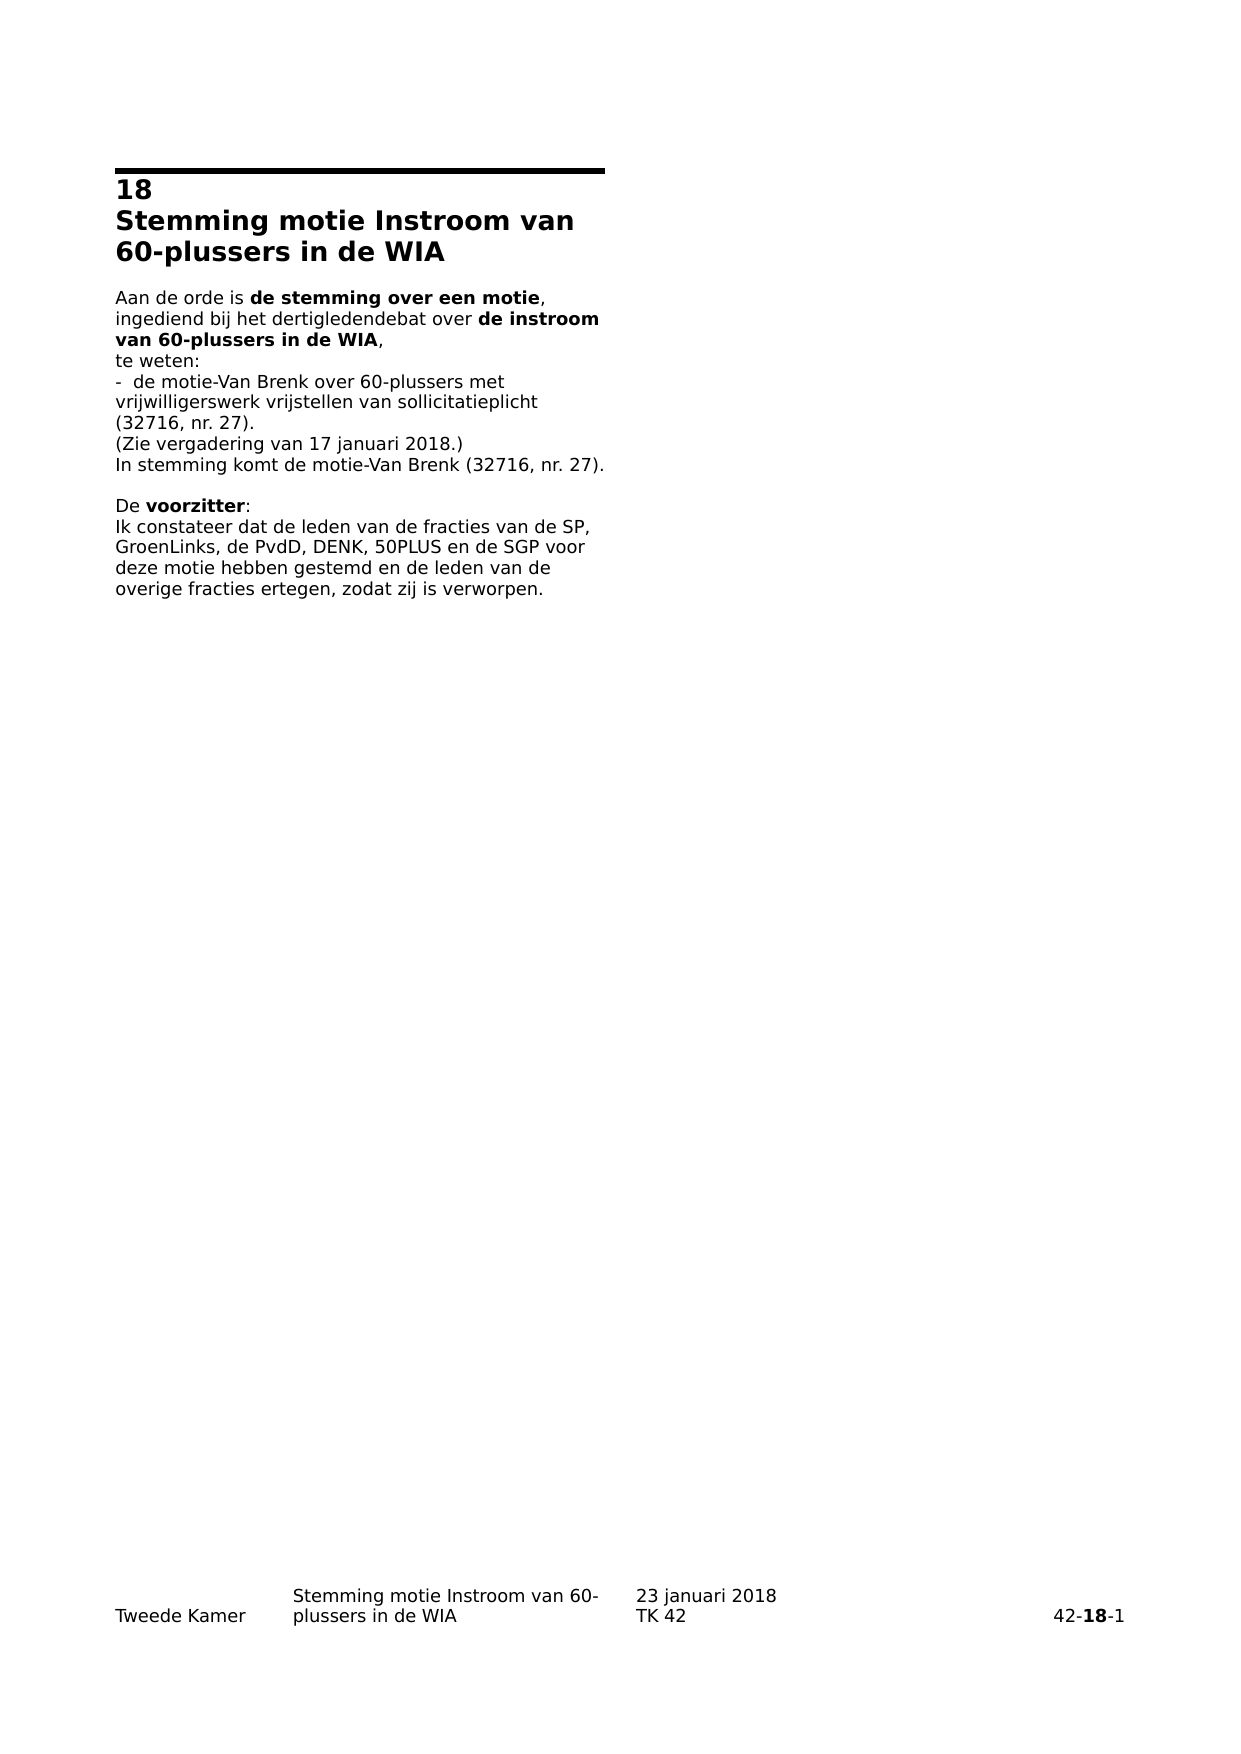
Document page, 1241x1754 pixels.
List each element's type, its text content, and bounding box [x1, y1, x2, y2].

text (Zie vergadering van 17 januari 2018.) [115, 434, 605, 455]
text De voorzitter: [115, 496, 605, 516]
text In stemming komt de motie-Van Brenk (32716, nr. 27). [115, 455, 605, 476]
text Aan de orde is de stemming over een motie, ingediend bij het dertigledendebat over de instroom van 60-plussers in de WIA, [115, 288, 605, 351]
title 18 Stemming motie Instroom van 60-plussers in de WIA [115, 174, 605, 268]
text te weten: [115, 351, 605, 371]
text Ik constateer dat de leden van de fracties van de SP, GroenLinks, de PvdD, DENK, 50PLUS en de SGP voor deze motie hebben gestemd en de leden van de overige fracties ertegen, zodat zij is verworpen. [115, 516, 605, 600]
list de motie-Van Brenk over 60-plussers met vrijwilligerswerk vrijstellen van sollicitatieplicht (32716, nr. 27). [115, 371, 605, 434]
